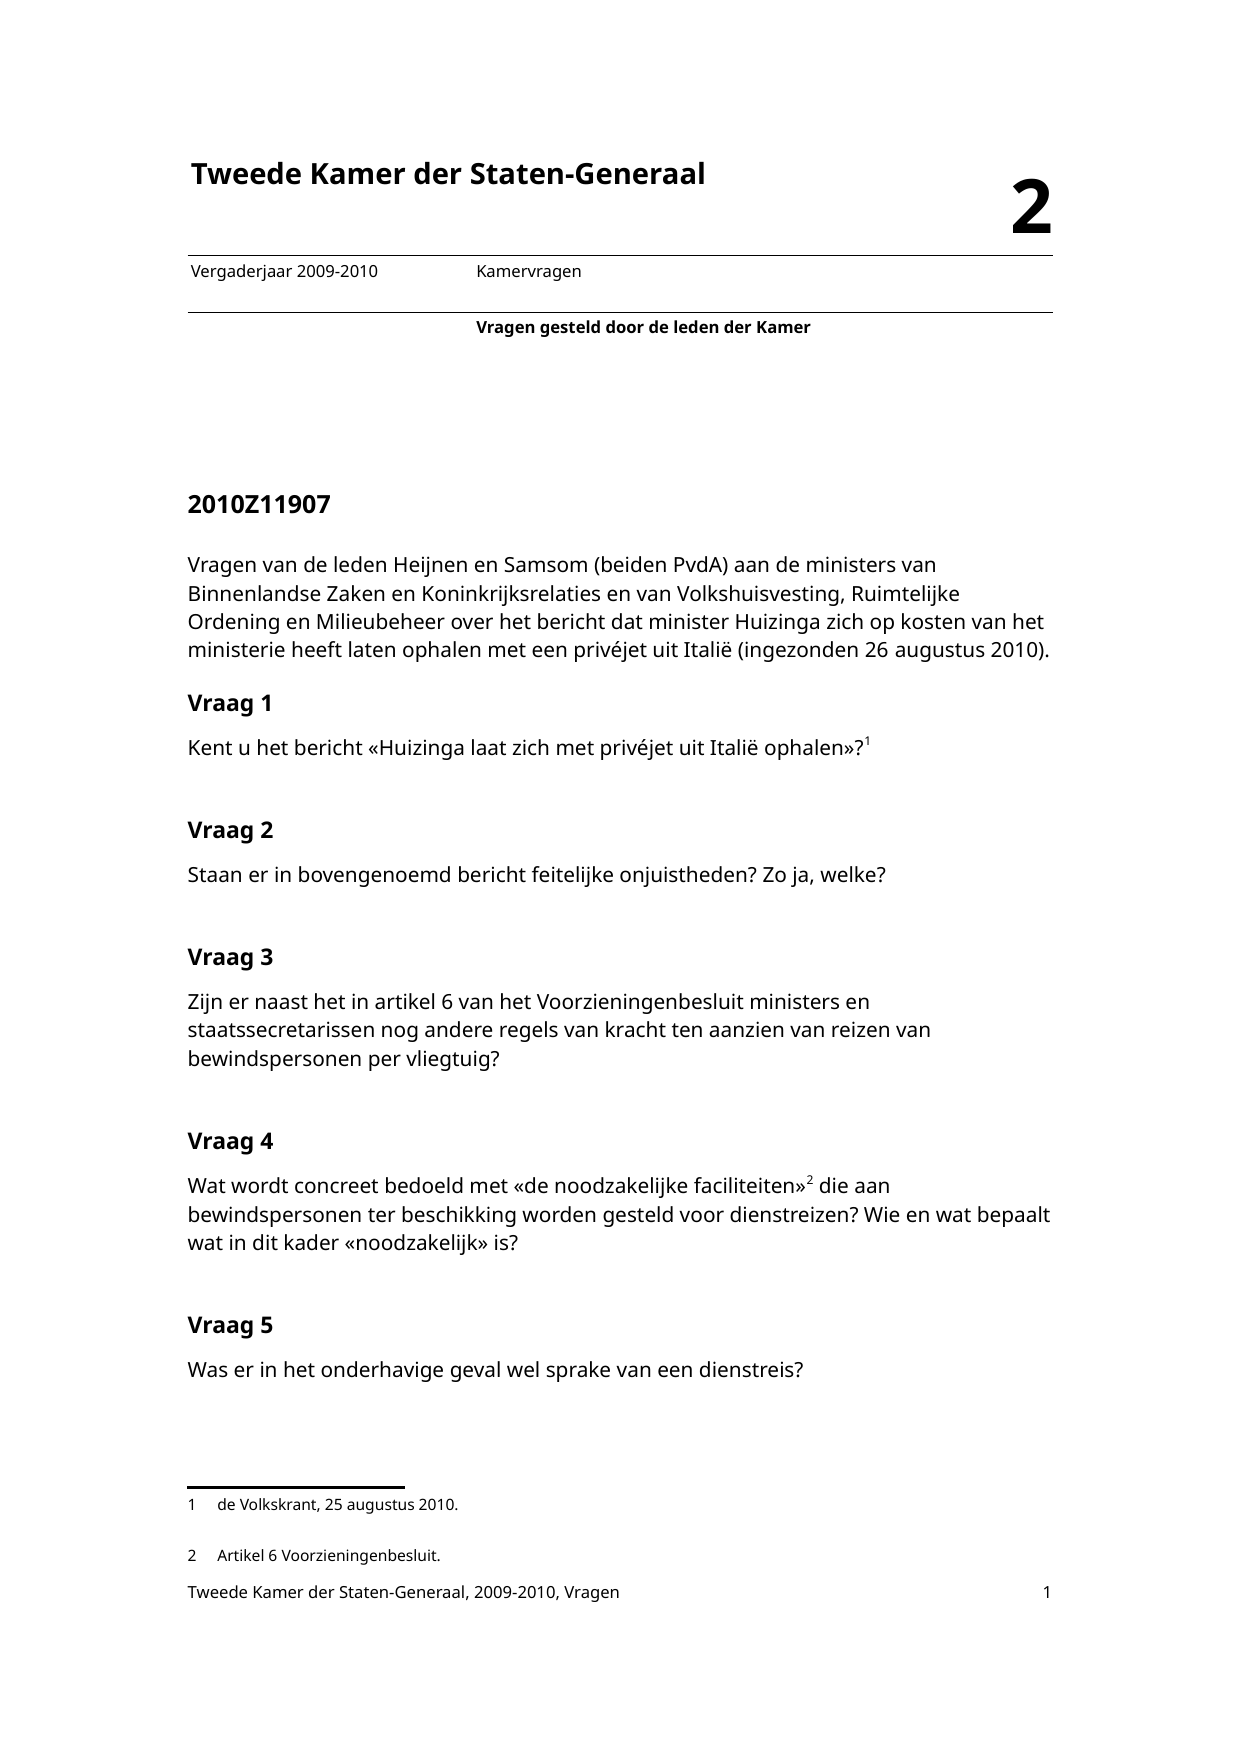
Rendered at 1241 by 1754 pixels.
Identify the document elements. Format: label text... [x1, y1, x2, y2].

subtitle Vraag 1 [187, 687, 1053, 718]
table_cell [188, 313, 473, 339]
text 2010Z11907 [187, 487, 1053, 521]
table_cell Vergaderjaar 2009-2010 [188, 256, 473, 312]
subtitle Vraag 4 [187, 1125, 1053, 1156]
table_cell Vragen gesteld door de leden der Kamer [473, 313, 1053, 339]
table_cell Kamervragen [473, 256, 1053, 312]
table_header 2 [880, 150, 1053, 255]
text Kent u het bericht «Huizinga laat zich met privéjet uit Italië ophalen»? [187, 733, 1053, 761]
text Staan er in bovengenoemd bericht feitelijke onjuistheden? Zo ja, welke? [187, 860, 1053, 888]
text Artikel 6 Voorzieningenbesluit. [187, 1538, 1053, 1566]
text de Volkskrant, 25 augustus 2010. [187, 1479, 1053, 1508]
text Was er in het onderhavige geval wel sprake van een dienstreis? [187, 1355, 1053, 1384]
table_header Tweede Kamer der Staten-Generaal [188, 150, 879, 255]
text Vragen van de leden Heijnen en Samsom (beiden PvdA) aan de ministers van Binnenlandse Zaken en Koninkrijksrelaties en van Volkshuisvesting, Ruimtelijke Ordening en Milieubeheer over het bericht dat minister Huizinga zich op kosten van het ministerie heeft laten ophalen met een privéjet uit Italië (ingezonden 26 augustus 2010). [187, 550, 1053, 664]
subtitle Vraag 2 [187, 814, 1053, 845]
subtitle Vraag 3 [187, 941, 1053, 972]
subtitle Vraag 5 [187, 1309, 1053, 1340]
text Zijn er naast het in artikel 6 van het Voorzieningenbesluit ministers en staatssecretarissen nog andere regels van kracht ten aanzien van reizen van bewindspersonen per vliegtuig? [187, 987, 1053, 1072]
text Wat wordt concreet bedoeld met «de noodzakelijke faciliteiten» die aan bewindspersonen ter beschikking worden gesteld voor dienstreizen? Wie en wat bepaalt wat in dit kader «noodzakelijk» is? [187, 1171, 1053, 1257]
